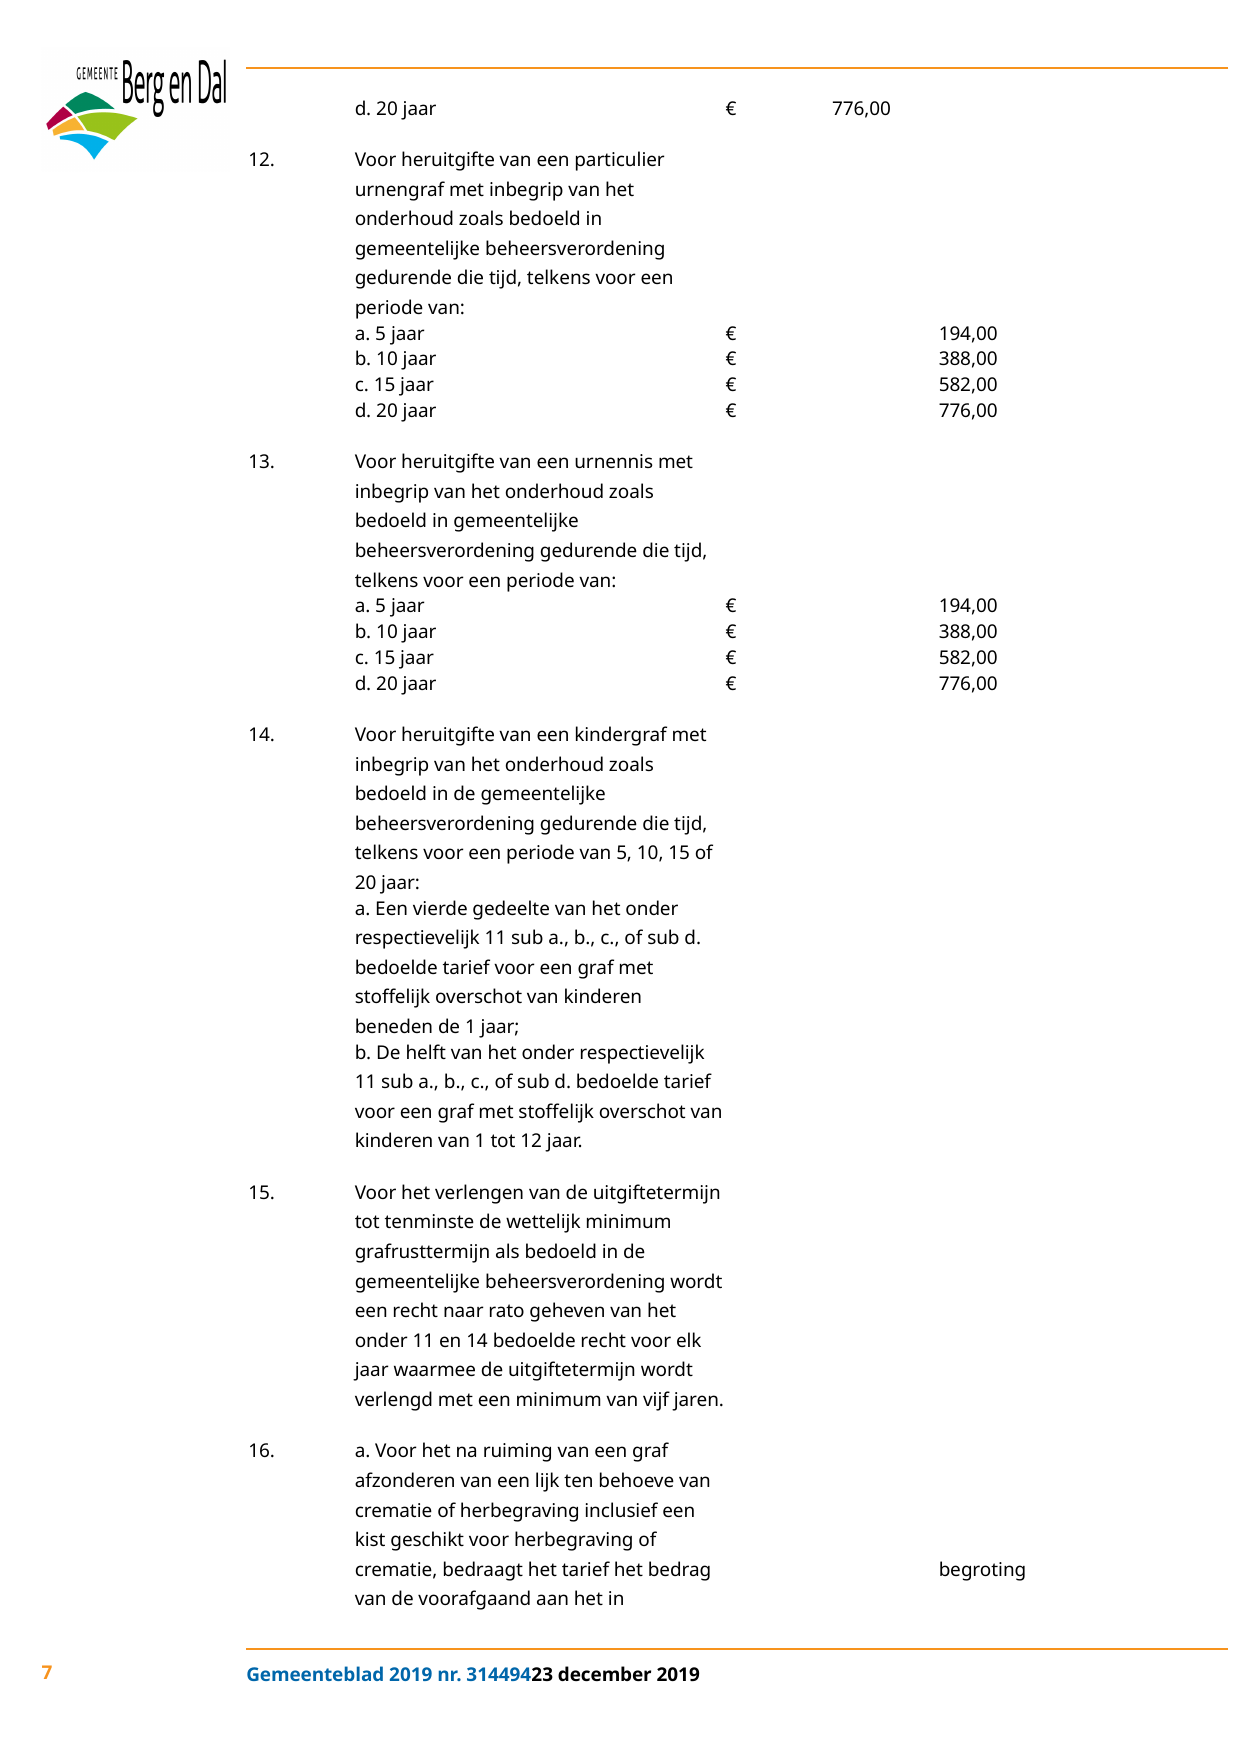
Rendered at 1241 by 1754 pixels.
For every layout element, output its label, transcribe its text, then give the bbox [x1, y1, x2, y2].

table_cell [939, 696, 1152, 721]
table_cell [725, 1179, 938, 1412]
table_cell [355, 121, 725, 146]
table_cell [725, 895, 938, 1039]
table_cell 582,00 [939, 644, 1152, 670]
table_cell [248, 423, 354, 448]
table_cell [355, 1154, 725, 1179]
table_cell 388,00 [939, 346, 1152, 371]
table_cell [355, 1412, 725, 1438]
table_cell [939, 146, 1152, 320]
table_cell [939, 1154, 1152, 1179]
table_cell [248, 346, 354, 371]
table_cell € [725, 593, 938, 618]
table_cell [248, 696, 354, 721]
table_cell [725, 1412, 938, 1438]
table_cell [248, 895, 354, 1039]
table_cell b. 10 jaar [355, 618, 725, 644]
table_cell [939, 895, 1152, 1039]
table_cell c. 15 jaar [355, 371, 725, 397]
table_cell [939, 423, 1152, 448]
table_cell 582,00 [939, 371, 1152, 397]
table_cell [248, 1039, 354, 1153]
table_cell € [725, 346, 938, 371]
table_cell [248, 121, 354, 146]
table_cell [248, 397, 354, 423]
table_cell a. 5 jaar [355, 320, 725, 346]
table_cell [939, 449, 1152, 593]
table_cell 776,00 [939, 397, 1152, 423]
table_cell a. Voor het na ruiming van een graf afzonderen van een lijk ten behoeve van crematie of herbegraving inclusief een kist geschikt voor herbegraving of crematie, bedraagt het tarief het bedrag van de voorafgaand aan het in [355, 1438, 725, 1611]
table_cell [725, 121, 938, 146]
table_cell € [725, 320, 938, 346]
table_cell € [725, 670, 938, 696]
table_cell a. 5 jaar [355, 593, 725, 618]
table_cell € [725, 618, 938, 644]
table_cell Voor heruitgifte van een urnennis met inbegrip van het onderhoud zoals bedoeld in gemeentelijke beheersverordening gedurende die tijd, telkens voor een periode van: [355, 449, 725, 593]
table_cell 776,00 [832, 95, 1045, 121]
table_cell d. 20 jaar [355, 95, 725, 121]
table_cell 12. [248, 146, 354, 320]
table_cell € [725, 397, 938, 423]
table_cell € [725, 644, 938, 670]
table_cell a. Een vierde gedeelte van het onder respectievelijk 11 sub a., b., c., of sub d. bedoelde tarief voor een graf met stoffelijk overschot van kinderen beneden de 1 jaar; [355, 895, 725, 1039]
table_cell 16. [248, 1438, 354, 1611]
table_cell [939, 1039, 1152, 1153]
table_cell [725, 423, 938, 448]
table_cell 194,00 [939, 593, 1152, 618]
table_cell b. 10 jaar [355, 346, 725, 371]
table_cell [939, 721, 1152, 895]
table_cell [248, 670, 354, 696]
table_cell [248, 95, 354, 121]
table_cell 388,00 [939, 618, 1152, 644]
table_cell [355, 696, 725, 721]
table_cell [725, 1039, 938, 1153]
table_cell 13. [248, 449, 354, 593]
table_cell [248, 1412, 354, 1438]
table_cell begroting [939, 1438, 1152, 1611]
table_cell [248, 1154, 354, 1179]
table_cell [248, 593, 354, 618]
table_cell 15. [248, 1179, 354, 1412]
table_cell [725, 449, 938, 593]
table_cell 194,00 [939, 320, 1152, 346]
table_cell [939, 1412, 1152, 1438]
table_cell c. 15 jaar [355, 644, 725, 670]
table_cell 14. [248, 721, 354, 895]
table_cell [248, 371, 354, 397]
table_cell Voor heruitgifte van een particulier urnengraf met inbegrip van het onderhoud zoals bedoeld in gemeentelijke beheersverordening gedurende die tijd, telkens voor een periode van: [355, 146, 725, 320]
table_cell [248, 644, 354, 670]
table_cell [725, 1438, 938, 1611]
table_cell [725, 146, 938, 320]
table_cell 776,00 [939, 670, 1152, 696]
table_cell [248, 618, 354, 644]
table_cell d. 20 jaar [355, 397, 725, 423]
table_cell [355, 423, 725, 448]
table_cell [725, 721, 938, 895]
table_cell [939, 1179, 1152, 1412]
table_cell [248, 320, 354, 346]
picture [41, 47, 231, 172]
table_cell [939, 121, 1152, 146]
table_cell Voor het verlengen van de uitgiftetermijn tot tenminste de wettelijk minimum grafrusttermijn als bedoeld in de gemeentelijke beheersverordening wordt een recht naar rato geheven van het onder 11 en 14 bedoelde recht voor elk jaar waarmee de uitgiftetermijn wordt verlengd met een minimum van vijf jaren. [355, 1179, 725, 1412]
table_cell d. 20 jaar [355, 670, 725, 696]
table_cell € [725, 371, 938, 397]
table_cell b. De helft van het onder respectievelijk 11 sub a., b., c., of sub d. bedoelde tarief voor een graf met stoffelijk overschot van kinderen van 1 tot 12 jaar. [355, 1039, 725, 1153]
table_cell Voor heruitgifte van een kindergraf met inbegrip van het onderhoud zoals bedoeld in de gemeentelijke beheersverordening gedurende die tijd, telkens voor een periode van 5, 10, 15 of 20 jaar: [355, 721, 725, 895]
table_cell [725, 1154, 938, 1179]
table_cell [725, 696, 938, 721]
table_cell € [725, 95, 832, 121]
